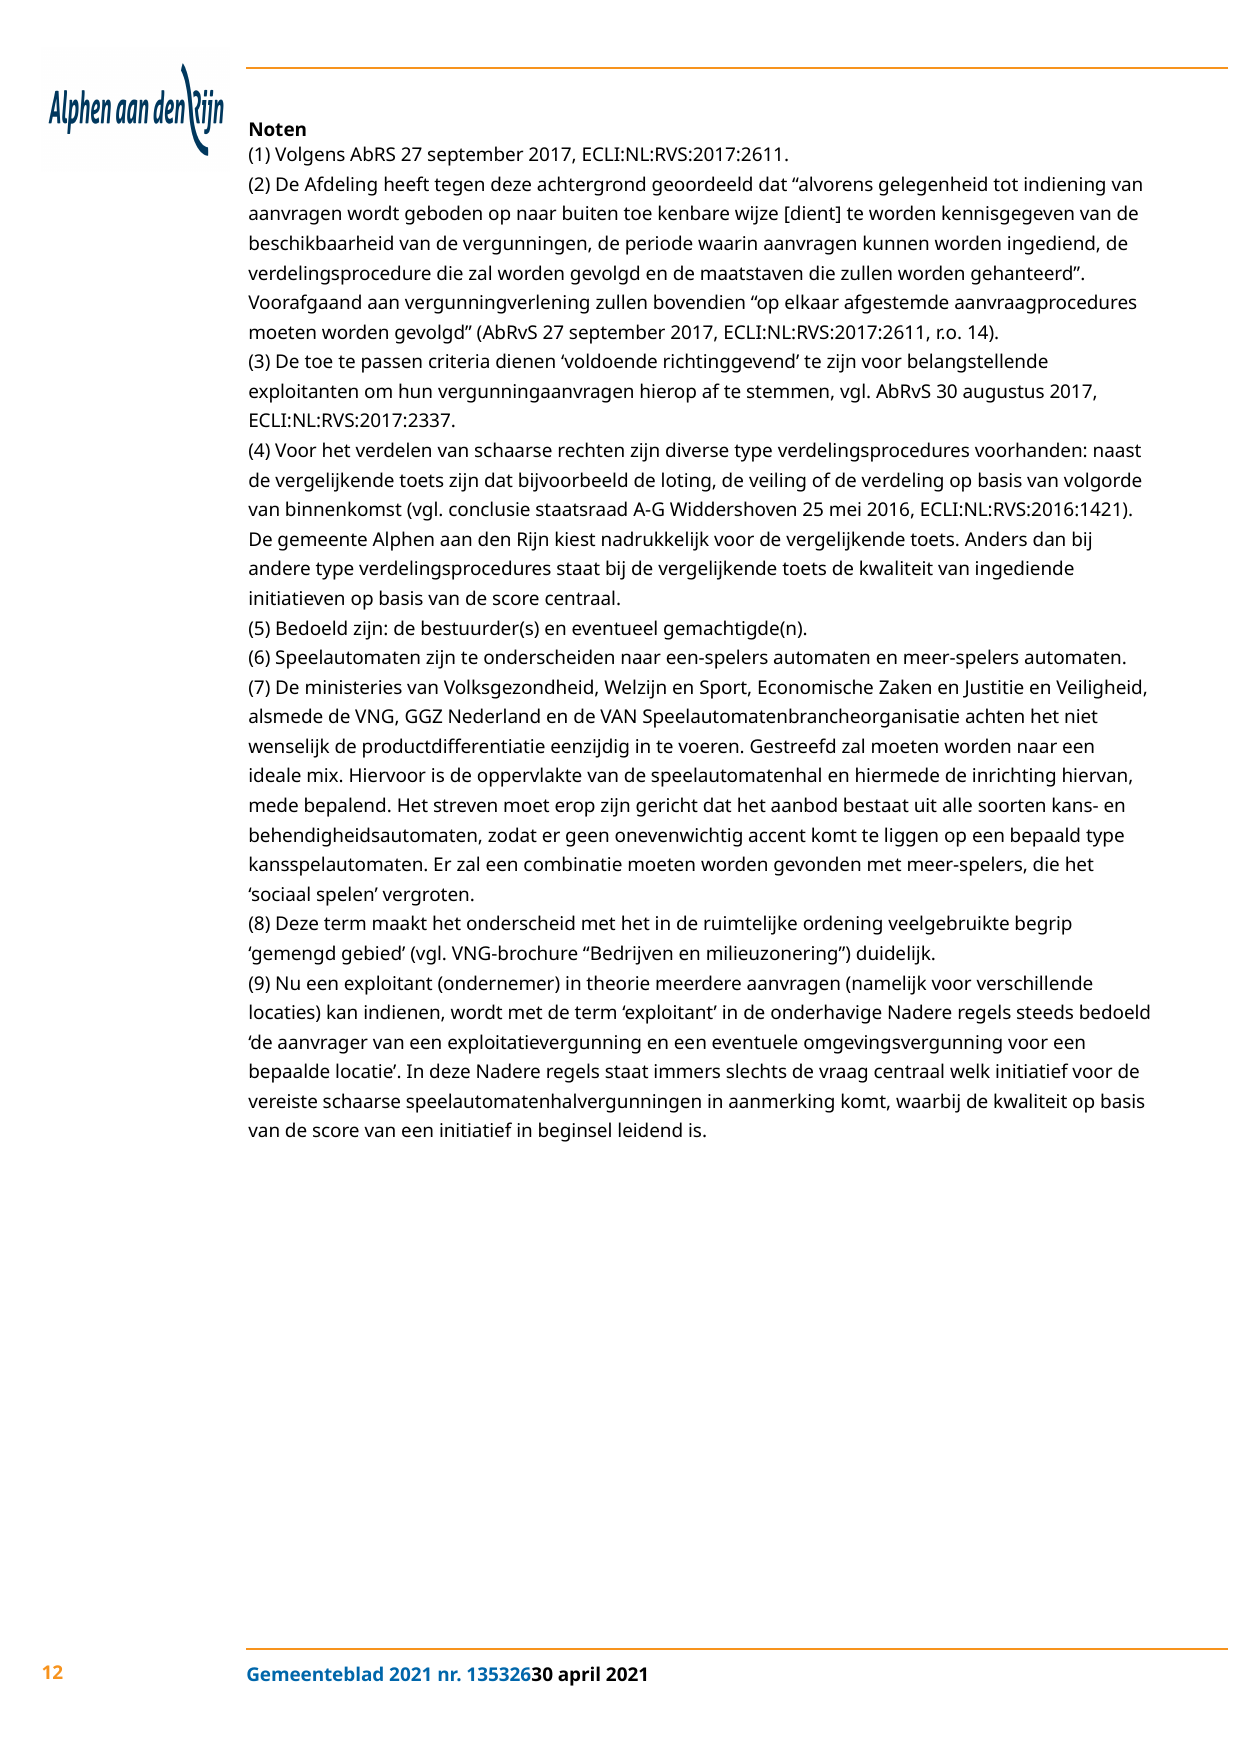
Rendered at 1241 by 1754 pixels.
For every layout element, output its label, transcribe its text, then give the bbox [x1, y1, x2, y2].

text (1) Volgens AbRS 27 september 2017, ECLI:NL:RVS:2017:2611. [248, 141, 1152, 167]
text (7) De ministeries van Volksgezondheid, Welzijn en Sport, Economische Zaken en Justitie en Veiligheid, alsmede de VNG, GGZ Nederland en de VAN Speelautomatenbrancheorganisatie achten het niet wenselijk de productdifferentiatie eenzijdig in te voeren. Gestreefd zal moeten worden naar een ideale mix. Hiervoor is de oppervlakte van de speelautomatenhal en hiermede de inrichting hiervan, mede bepalend. Het streven moet erop zijn gericht dat het aanbod bestaat uit alle soorten kans- en behendigheidsautomaten, zodat er geen onevenwichtig accent komt te liggen op een bepaald type kansspelautomaten. Er zal een combinatie moeten worden gevonden met meer-spelers, die het ‘sociaal spelen’ vergroten. [248, 674, 1152, 907]
text Noten [248, 116, 1152, 141]
text (4) Voor het verdelen van schaarse rechten zijn diverse type verdelingsprocedures voorhanden: naast de vergelijkende toets zijn dat bijvoorbeeld de loting, de veiling of de verdeling op basis van volgorde van binnenkomst (vgl. conclusie staatsraad A-G Widdershoven 25 mei 2016, ECLI:NL:RVS:2016:1421). De gemeente Alphen aan den Rijn kiest nadrukkelijk voor de vergelijkende toets. Anders dan bij andere type verdelingsprocedures staat bij de vergelijkende toets de kwaliteit van ingediende initiatieven op basis van de score centraal. [248, 437, 1152, 611]
text (2) De Afdeling heeft tegen deze achtergrond geoordeeld dat “alvorens gelegenheid tot indiening van aanvragen wordt geboden op naar buiten toe kenbare wijze [dient] te worden kennisgegeven van de beschikbaarheid van de vergunningen, de periode waarin aanvragen kunnen worden ingediend, de verdelingsprocedure die zal worden gevolgd en de maatstaven die zullen worden gehanteerd”. Voorafgaand aan vergunningverlening zullen bovendien “op elkaar afgestemde aanvraagprocedures moeten worden gevolgd” (AbRvS 27 september 2017, ECLI:NL:RVS:2017:2611, r.o. 14). [248, 171, 1152, 345]
text (5) Bedoeld zijn: de bestuurder(s) en eventueel gemachtigde(n). [248, 615, 1152, 641]
text (3) De toe te passen criteria dienen ‘voldoende richtinggevend’ te zijn voor belangstellende exploitanten om hun vergunningaanvragen hierop af te stemmen, vgl. AbRvS 30 augustus 2017, ECLI:NL:RVS:2017:2337. [248, 348, 1152, 433]
picture [41, 47, 231, 172]
text (8) Deze term maakt het onderscheid met het in de ruimtelijke ordening veelgebruikte begrip ‘gemengd gebied’ (vgl. VNG-brochure “Bedrijven en milieuzonering”) duidelijk. [248, 911, 1152, 966]
text (9) Nu een exploitant (ondernemer) in theorie meerdere aanvragen (namelijk voor verschillende locaties) kan indienen, wordt met de term ‘exploitant’ in de onderhavige Nadere regels steeds bedoeld ‘de aanvrager van een exploitatievergunning en een eventuele omgevingsvergunning voor een bepaalde locatie’. In deze Nadere regels staat immers slechts de vraag centraal welk initiatief voor de vereiste schaarse speelautomatenhalvergunningen in aanmerking komt, waarbij de kwaliteit op basis van de score van een initiatief in beginsel leidend is. [248, 970, 1152, 1143]
text (6) Speelautomaten zijn te onderscheiden naar een-spelers automaten en meer-spelers automaten. [248, 644, 1152, 670]
